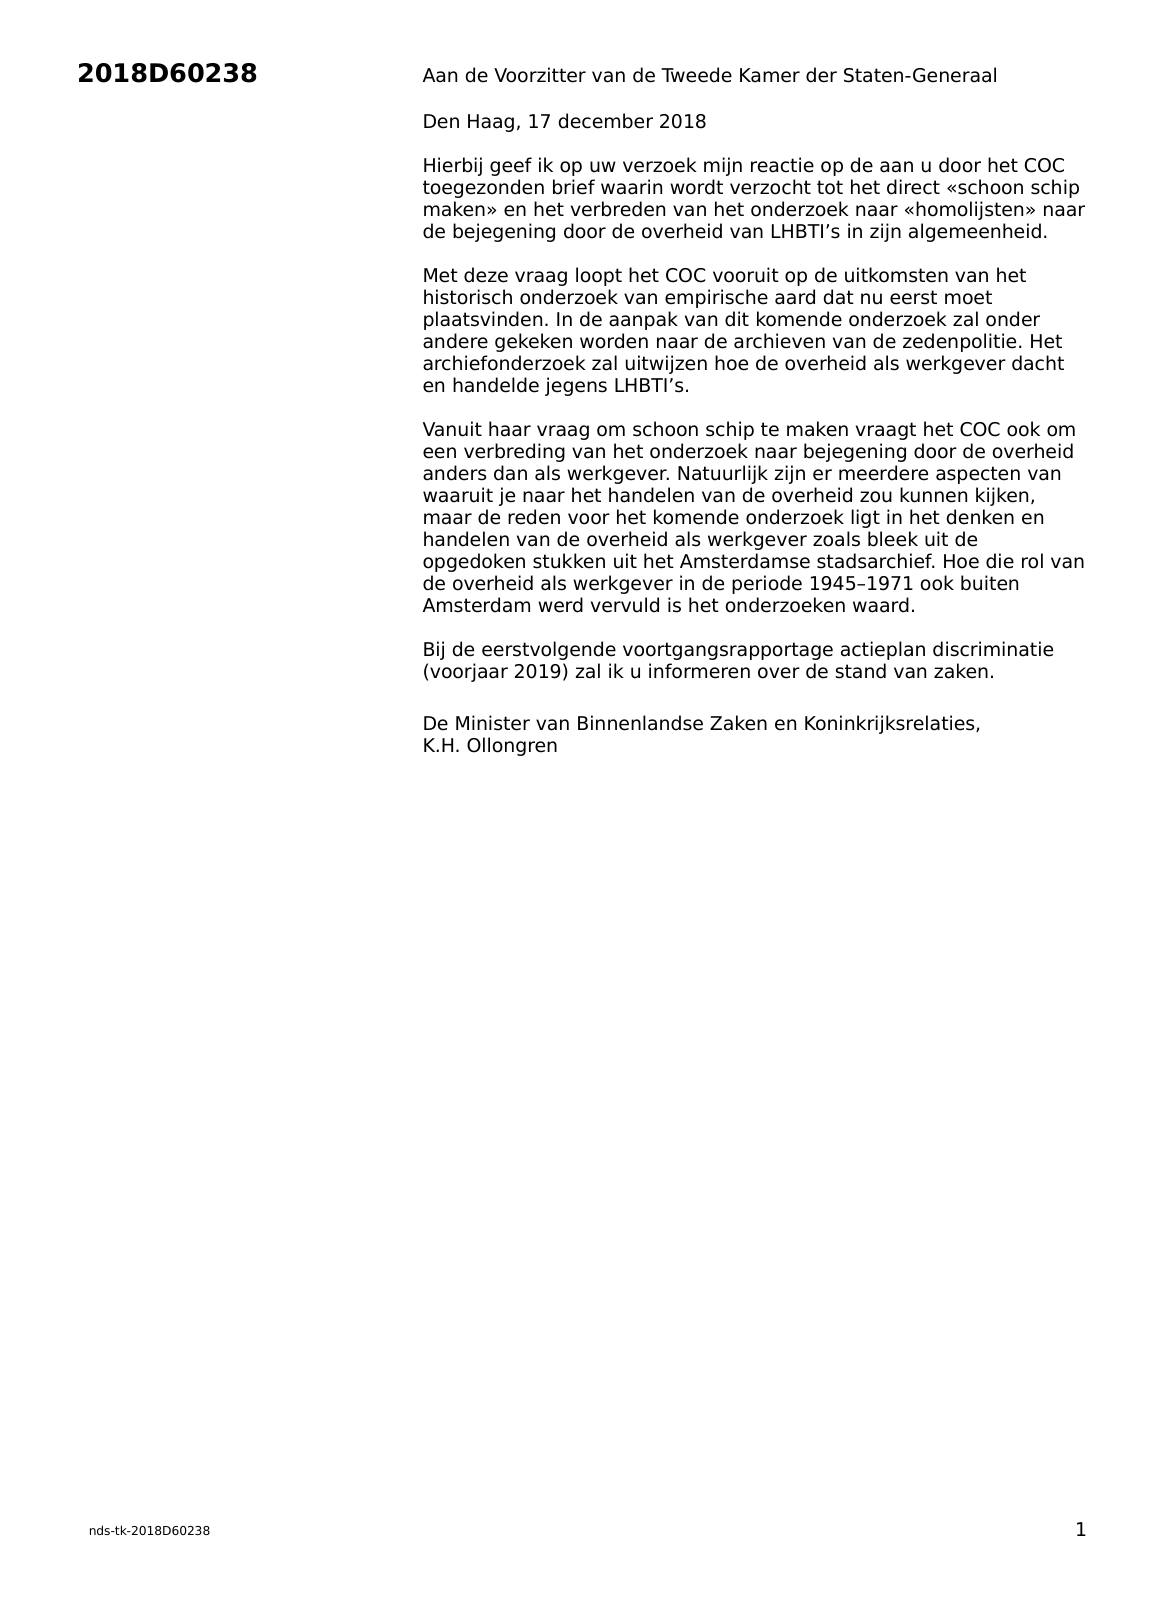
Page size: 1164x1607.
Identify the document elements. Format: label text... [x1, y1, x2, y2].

text Met deze vraag loopt het COC vooruit op de uitkomsten van het historisch onderzoek van empirische aard dat nu eerst moet plaatsvinden. In de aanpak van dit komende onderzoek zal onder andere gekeken worden naar de archieven van de zedenpolitie. Het archiefonderzoek zal uitwijzen hoe de overheid als werkgever dacht en handelde jegens LHBTI’s. [422, 265, 1087, 397]
text 2018D60238 Aan de Voorzitter van de Tweede Kamer der Staten-Generaal [77, 59, 1087, 89]
text Bij de eerstvolgende voortgangsrapportage actieplan discriminatie (voorjaar 2019) zal ik u informeren over de stand van zaken. [422, 639, 1087, 683]
text Hierbij geef ik op uw verzoek mijn reactie op de aan u door het COC toegezonden brief waarin wordt verzocht tot het direct «schoon schip maken» en het verbreden van het onderzoek naar «homolijsten» naar de bejegening door de overheid van LHBTI’s in zijn algemeenheid. [422, 155, 1087, 243]
text De Minister van Binnenlandse Zaken en Koninkrijksrelaties, K.H. Ollongren [422, 713, 1087, 757]
text Den Haag, 17 december 2018 [422, 111, 1087, 133]
text nds-tk-2018D60238 [88, 1524, 323, 1538]
text Vanuit haar vraag om schoon schip te maken vraagt het COC ook om een verbreding van het onderzoek naar bejegening door de overheid anders dan als werkgever. Natuurlijk zijn er meerdere aspecten van waaruit je naar het handelen van de overheid zou kunnen kijken, maar de reden voor het komende onderzoek ligt in het denken en handelen van de overheid als werkgever zoals bleek uit de opgedoken stukken uit het Amsterdamse stadsarchief. Hoe die rol van de overheid als werkgever in de periode 1945–1971 ook buiten Amsterdam werd vervuld is het onderzoeken waard. [422, 419, 1087, 617]
